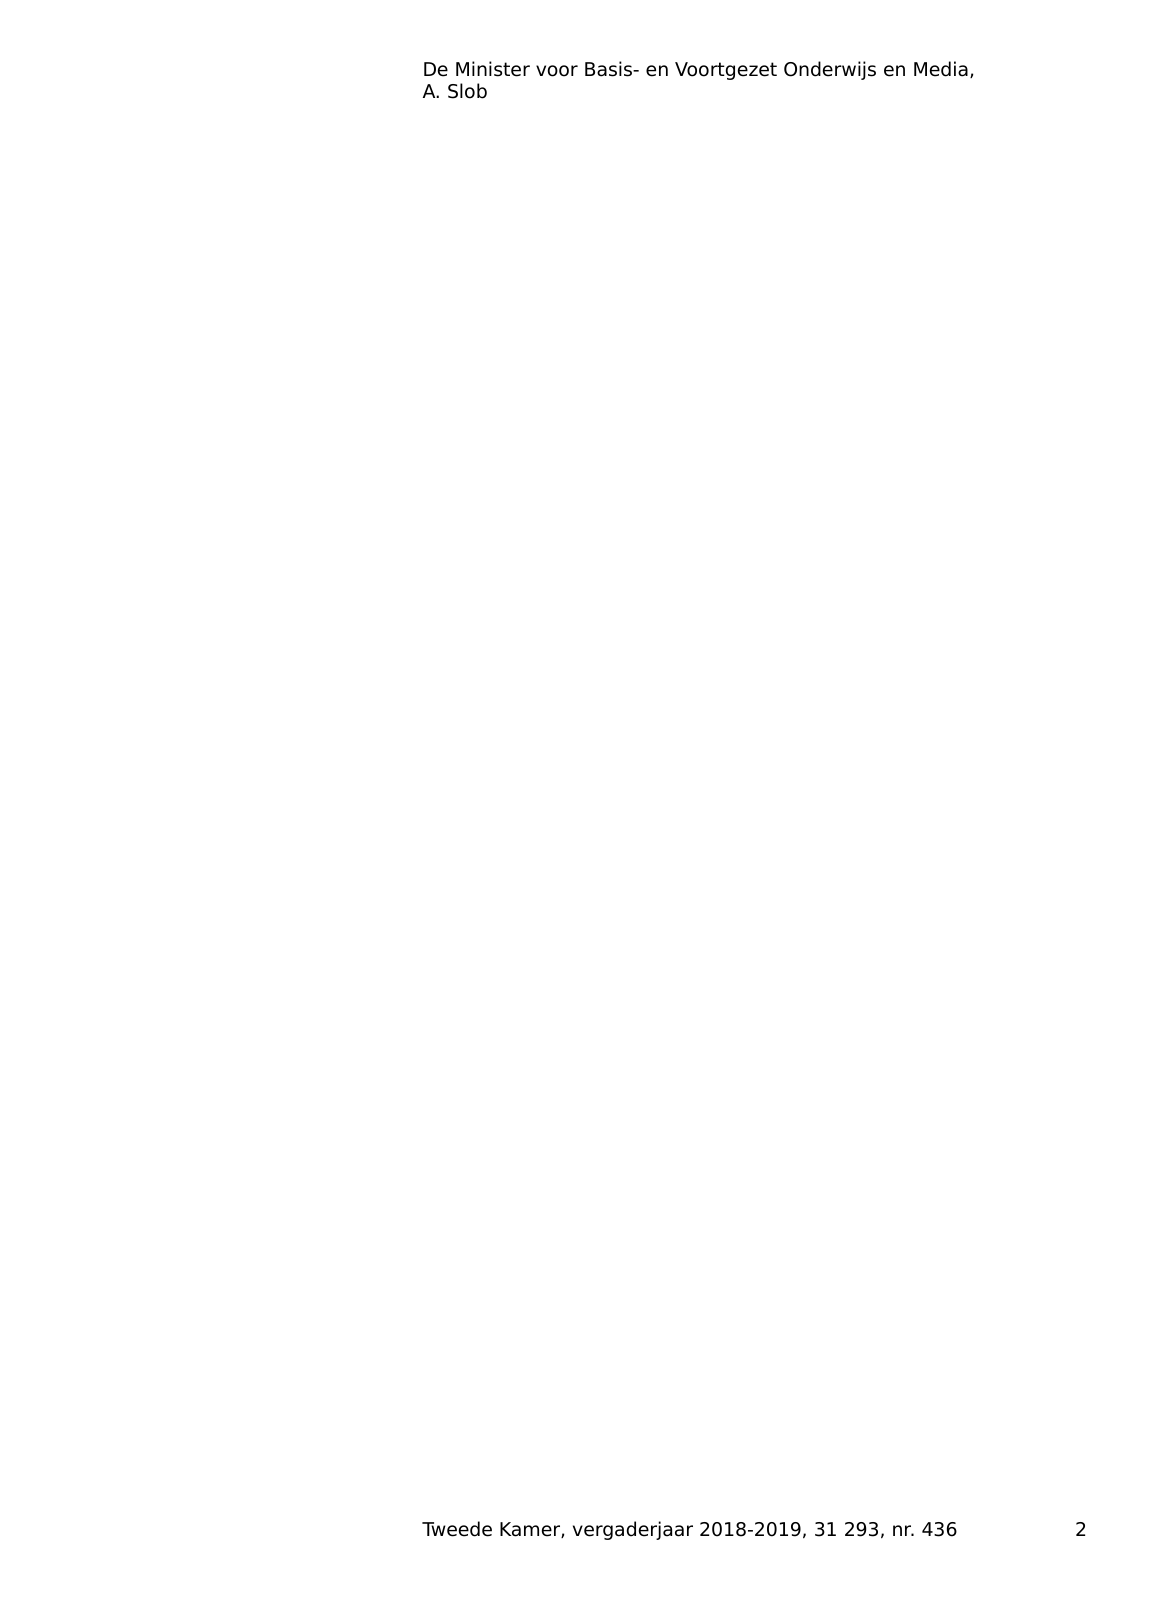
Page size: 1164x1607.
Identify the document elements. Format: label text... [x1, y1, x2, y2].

text De Minister voor Basis- en Voortgezet Onderwijs en Media, A. Slob [422, 59, 1087, 103]
